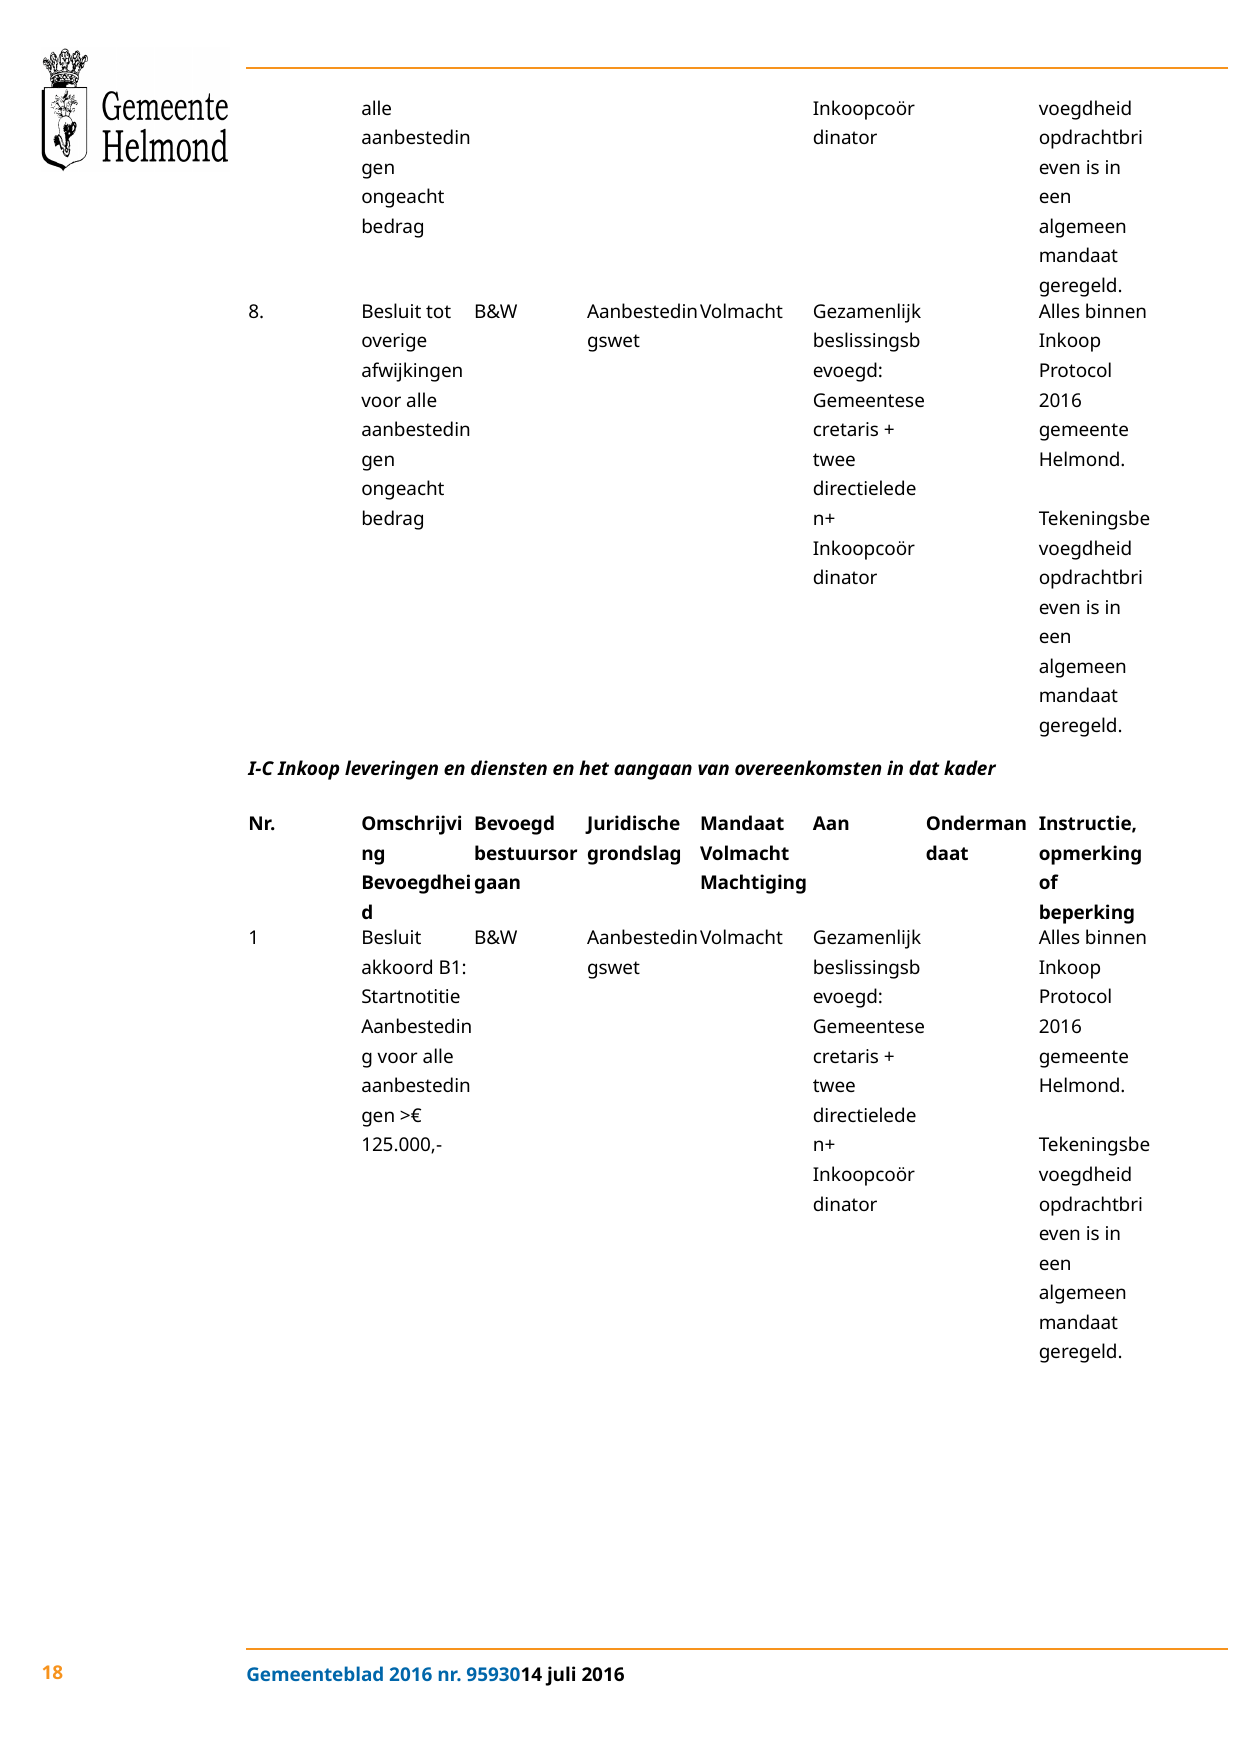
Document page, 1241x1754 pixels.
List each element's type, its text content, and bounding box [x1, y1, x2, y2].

table_cell [700, 95, 813, 298]
table_header Mandaat Volmacht Machtiging [700, 810, 813, 924]
table_cell Gezamenlijk beslissingsbevoegd: Gemeentesecretaris + twee directieleden+ Inkoopcoördinator [813, 925, 926, 1364]
table_cell Besluit tot overige afwijkingen voor alle aanbestedingen ongeacht bedrag [361, 298, 474, 738]
table_cell Aanbestedingswet [587, 925, 700, 1364]
table_cell Alles binnen Inkoop Protocol 2016 gemeente Helmond. Tekeningsbevoegdheid opdrachtbrieven is in een algemeen mandaat geregeld. [1039, 925, 1152, 1364]
table_header Omschrijving Bevoegdheid [361, 810, 474, 924]
table_header Instructie, opmerking of beperking [1039, 810, 1152, 924]
table_header Aan [813, 810, 926, 924]
table_cell Gezamenlijk beslissingsbevoegd: Gemeentesecretaris + twee directieleden+ Inkoopcoördinator [813, 298, 926, 738]
table_cell [926, 925, 1038, 1364]
table_cell [926, 298, 1038, 738]
table_cell 1 [248, 925, 361, 1364]
table_cell alle aanbestedingen ongeacht bedrag [361, 95, 474, 298]
table_header Ondermandaat [926, 810, 1038, 924]
table_cell Aanbestedingswet [587, 298, 700, 738]
picture [41, 47, 231, 172]
table_cell Inkoopcoördinator [813, 95, 926, 298]
table_cell Alles binnen Inkoop Protocol 2016 gemeente Helmond. Tekeningsbevoegdheid opdrachtbrieven is in een algemeen mandaat geregeld. [1039, 298, 1152, 738]
table_cell B&W [474, 925, 587, 1364]
table_cell 8. [248, 298, 361, 738]
table_header Bevoegd bestuursorgaan [474, 810, 587, 924]
table_cell B&W [474, 298, 587, 738]
table_cell Besluit akkoord B1: Startnotitie Aanbesteding voor alle aanbestedingen >€ 125.000,- [361, 925, 474, 1364]
table_cell voegdheid opdrachtbrieven is in een algemeen mandaat geregeld. [1039, 95, 1152, 298]
table_cell Volmacht [700, 925, 813, 1364]
table_cell [474, 95, 587, 298]
table_cell [248, 95, 361, 298]
table_cell [926, 95, 1038, 298]
table_header Nr. [248, 810, 361, 924]
text I-C Inkoop leveringen en diensten en het aangaan van overeenkomsten in dat kader [248, 755, 1152, 780]
table_header Juridische grondslag [587, 810, 700, 924]
table_cell [587, 95, 700, 298]
table_cell Volmacht [700, 298, 813, 738]
